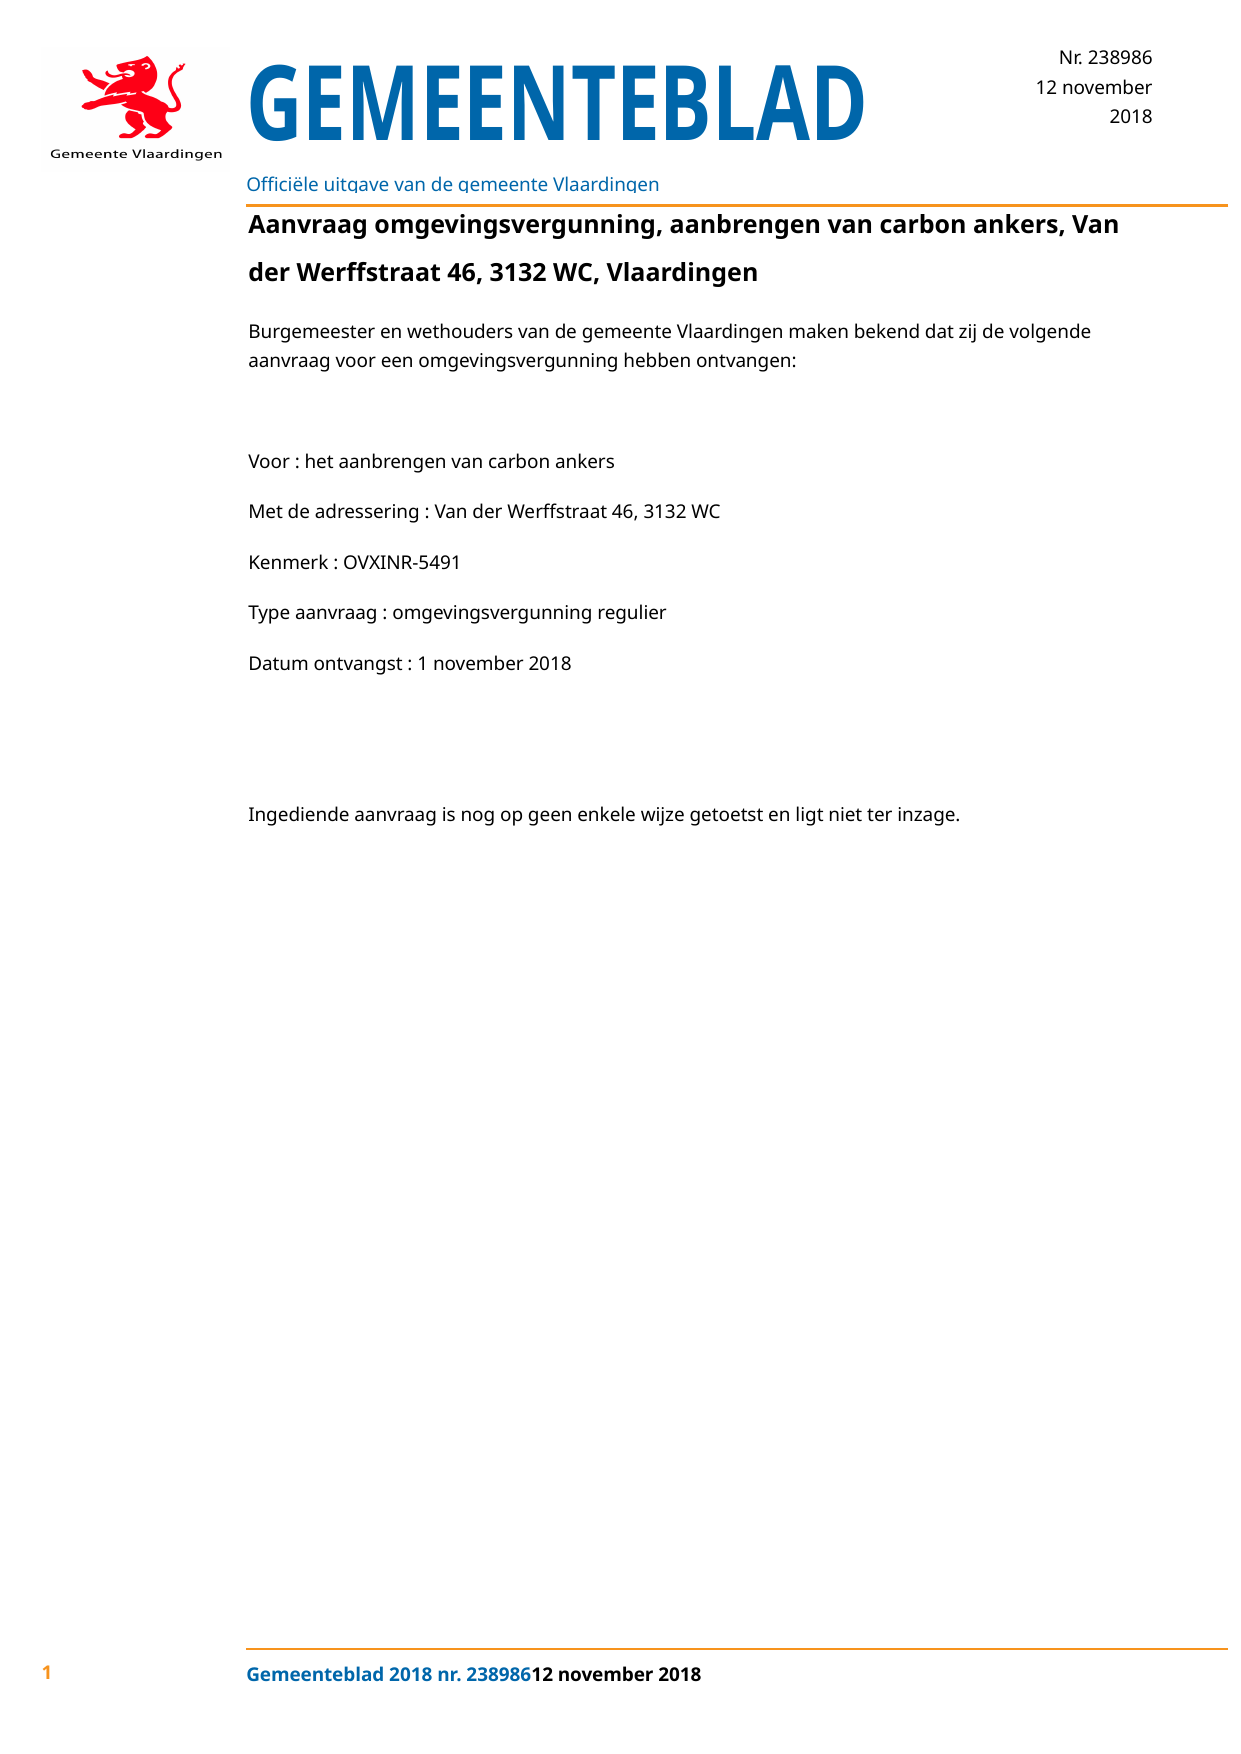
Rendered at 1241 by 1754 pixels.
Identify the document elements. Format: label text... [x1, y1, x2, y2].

text Type aanvraag : omgevingsvergunning regulier [248, 599, 1152, 625]
picture [41, 47, 231, 172]
text Datum ontvangst : 1 november 2018 [248, 650, 1152, 676]
text Burgemeester en wethouders van de gemeente Vlaardingen maken bekend dat zij de volgende aanvraag voor een omgevingsvergunning hebben ontvangen: [248, 318, 1152, 373]
text Ingediende aanvraag is nog op geen enkele wijze getoetst en ligt niet ter inzage. [248, 801, 1152, 827]
text Aanvraag omgevingsvergunning, aanbrengen van carbon ankers, Van der Werffstraat 46, 3132 WC, Vlaardingen [248, 207, 1152, 288]
text Voor : het aanbrengen van carbon ankers [248, 448, 1152, 474]
text Met de adressering : Van der Werffstraat 46, 3132 WC [248, 499, 1152, 524]
text Kenmerk : OVXINR-5491 [248, 549, 1152, 575]
